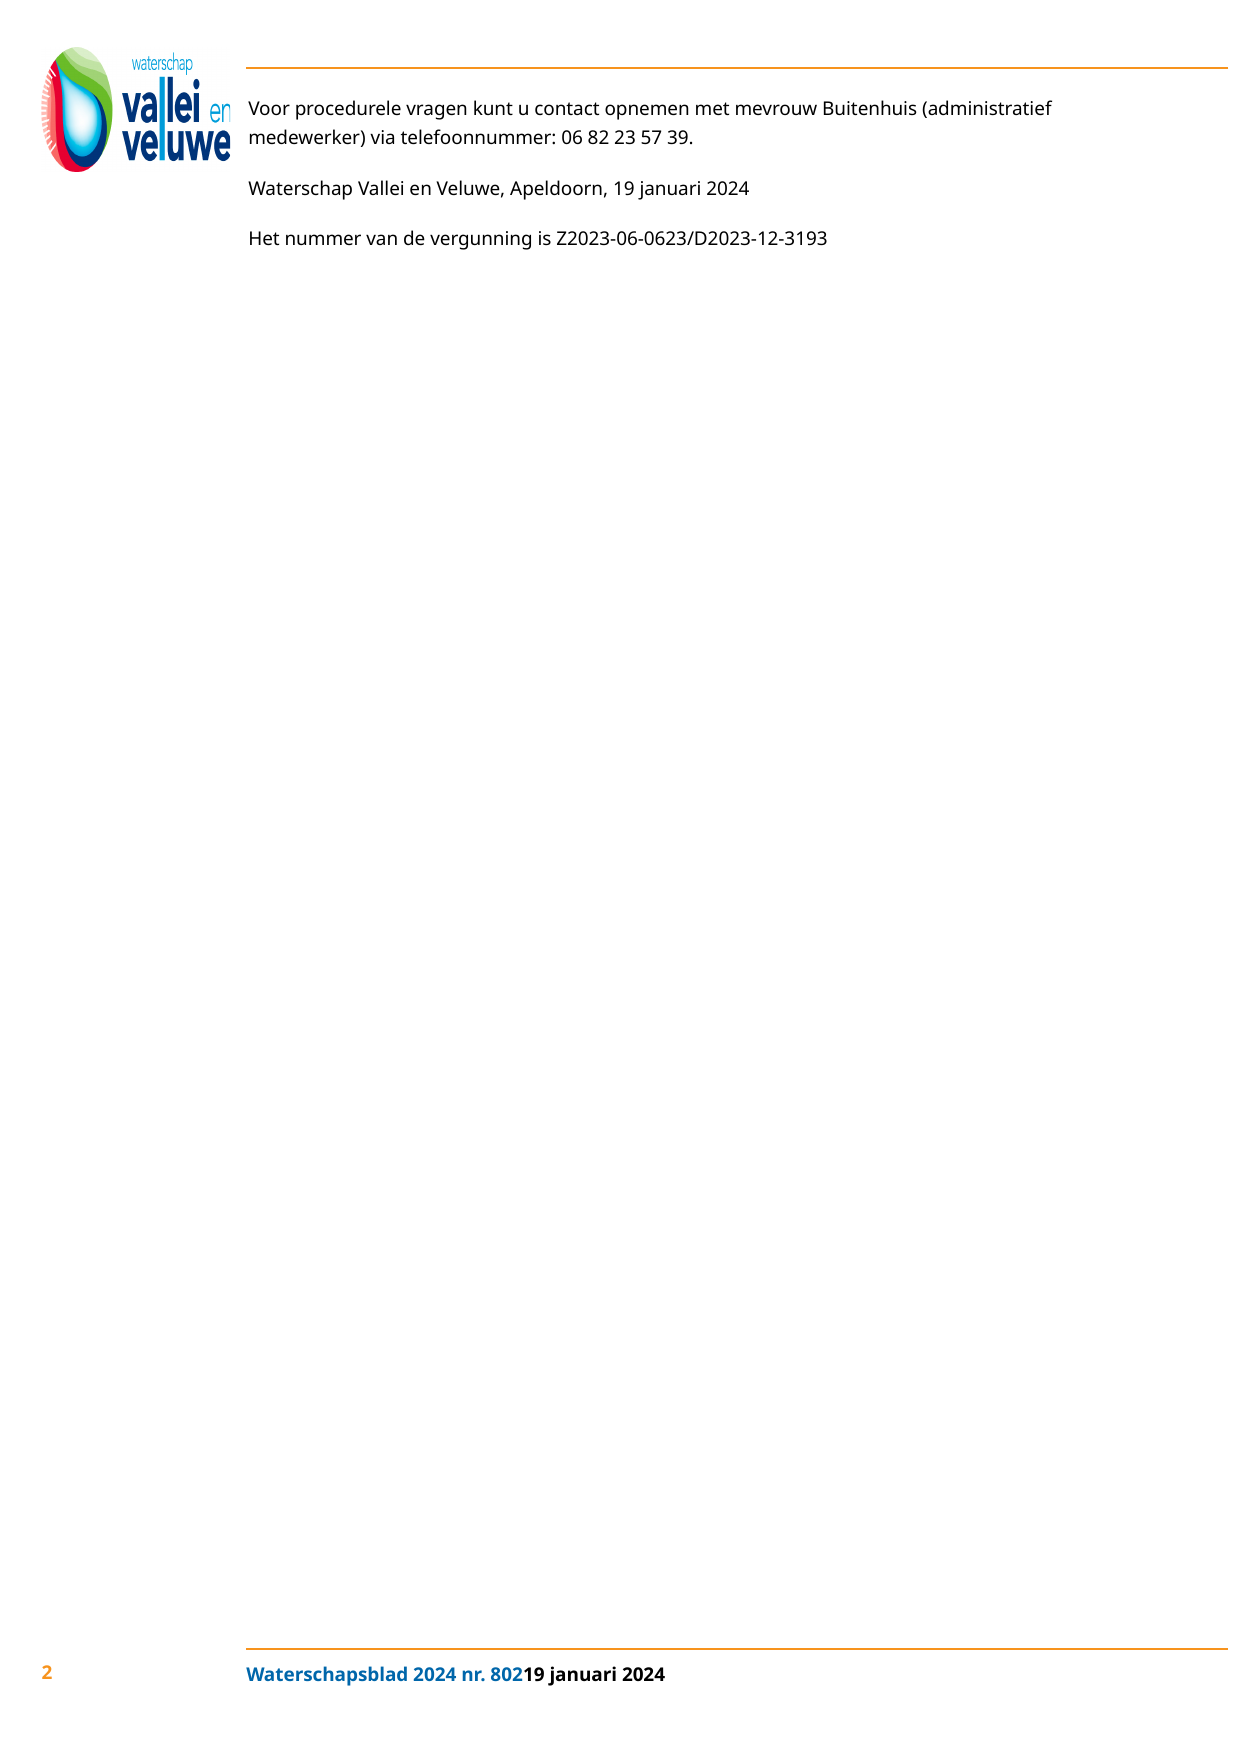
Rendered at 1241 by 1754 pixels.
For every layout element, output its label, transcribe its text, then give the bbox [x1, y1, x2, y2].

text Voor procedurele vragen kunt u contact opnemen met mevrouw Buitenhuis (administratief medewerker) via telefoonnummer: 06 82 23 57 39. [248, 95, 1152, 150]
text Waterschap Vallei en Veluwe, Apeldoorn, 19 januari 2024 [248, 175, 1152, 201]
picture [41, 47, 231, 172]
text Het nummer van de vergunning is Z2023-06-0623/D2023-12-3193 [248, 225, 1152, 251]
